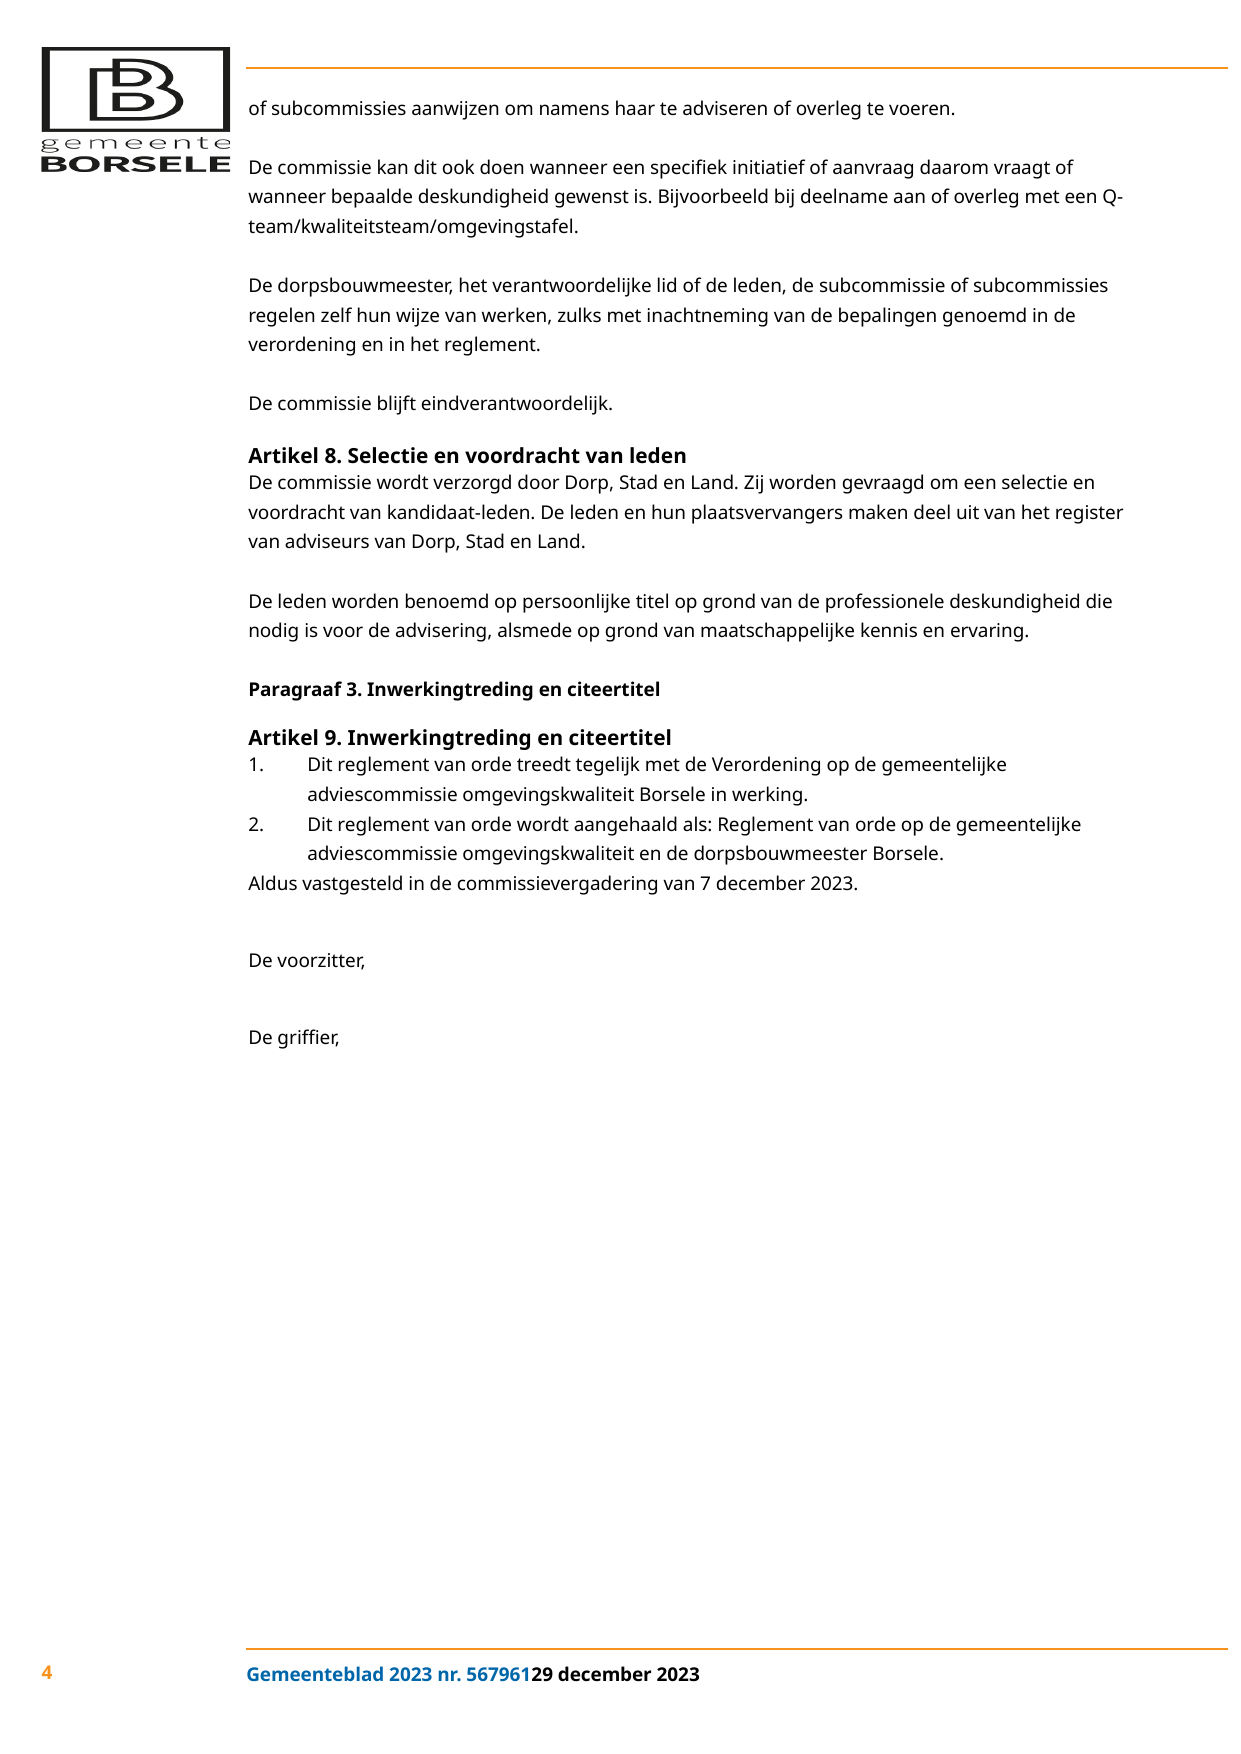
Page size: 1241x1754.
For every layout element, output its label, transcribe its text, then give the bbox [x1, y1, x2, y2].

text De commissie kan dit ook doen wanneer een specifiek initiatief of aanvraag daarom vraagt of wanneer bepaalde deskundigheid gewenst is. Bijvoorbeeld bij deelname aan of overleg met een Q-team/kwaliteitsteam/omgevingstafel. [248, 154, 1152, 239]
text of subcommissies aanwijzen om namens haar te adviseren of overleg te voeren. [248, 95, 1152, 121]
text De griffier, [248, 1024, 1152, 1050]
picture [41, 47, 231, 172]
text De leden worden benoemd op persoonlijke titel op grond van de professionele deskundigheid die nodig is voor de advisering, alsmede op grond van maatschappelijke kennis en ervaring. [248, 588, 1152, 643]
text De commissie wordt verzorgd door Dorp, Stad en Land. Zij worden gevraagd om een selectie en voordracht van kandidaat-leden. De leden en hun plaatsvervangers maken deel uit van het register van adviseurs van Dorp, Stad en Land. [248, 469, 1152, 554]
text Artikel 9. Inwerkingtreding en citeertitel [248, 723, 1152, 752]
list Dit reglement van orde wordt aangehaald als: Reglement van orde op de gemeentelijke adviescommissie omgevingskwaliteit en de dorpsbouwmeester Borsele. [248, 811, 1152, 866]
text Artikel 8. Selectie en voordracht van leden [248, 441, 1152, 469]
text De commissie blijft eindverantwoordelijk. [248, 391, 1152, 416]
text De dorpsbouwmeester, het verantwoordelijke lid of de leden, de subcommissie of subcommissies regelen zelf hun wijze van werken, zulks met inachtneming van de bepalingen genoemd in de verordening en in het reglement. [248, 272, 1152, 357]
list Dit reglement van orde treedt tegelijk met de Verordening op de gemeentelijke adviescommissie omgevingskwaliteit Borsele in werking. [248, 752, 1152, 807]
text De voorzitter, [248, 947, 1152, 973]
text Paragraaf 3. Inwerkingtreding en citeertitel [248, 677, 1152, 702]
text Aldus vastgesteld in de commissievergadering van 7 december 2023. [248, 870, 1152, 896]
